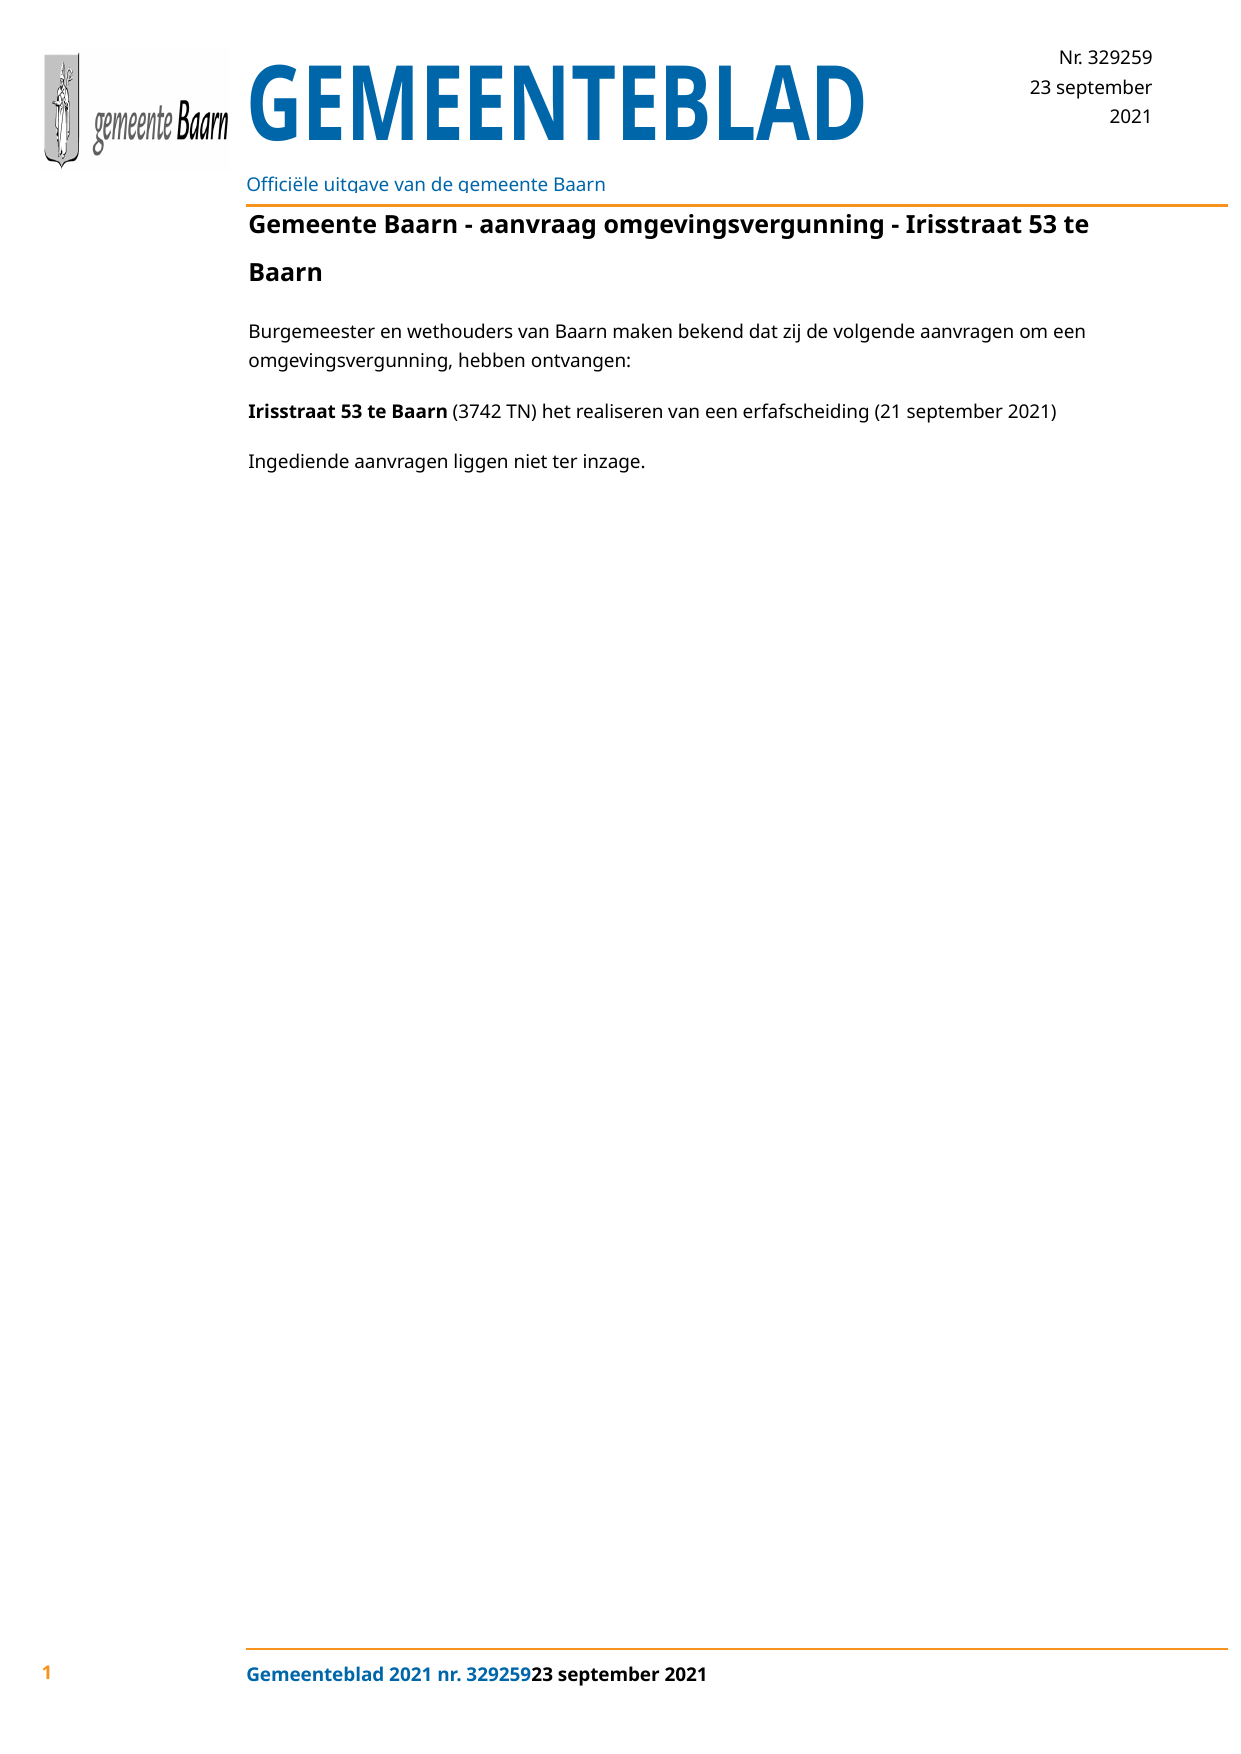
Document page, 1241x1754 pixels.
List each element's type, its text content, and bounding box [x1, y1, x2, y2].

text Irisstraat 53 te Baarn (3742 TN) het realiseren van een erfafscheiding (21 september 2021) [248, 398, 1152, 424]
text Burgemeester en wethouders van Baarn maken bekend dat zij de volgende aanvragen om een omgevingsvergunning, hebben ontvangen: [248, 318, 1152, 373]
picture [41, 47, 231, 172]
text Gemeente Baarn - aanvraag omgevingsvergunning - Irisstraat 53 te Baarn [248, 207, 1152, 288]
text Ingediende aanvragen liggen niet ter inzage. [248, 448, 1152, 474]
